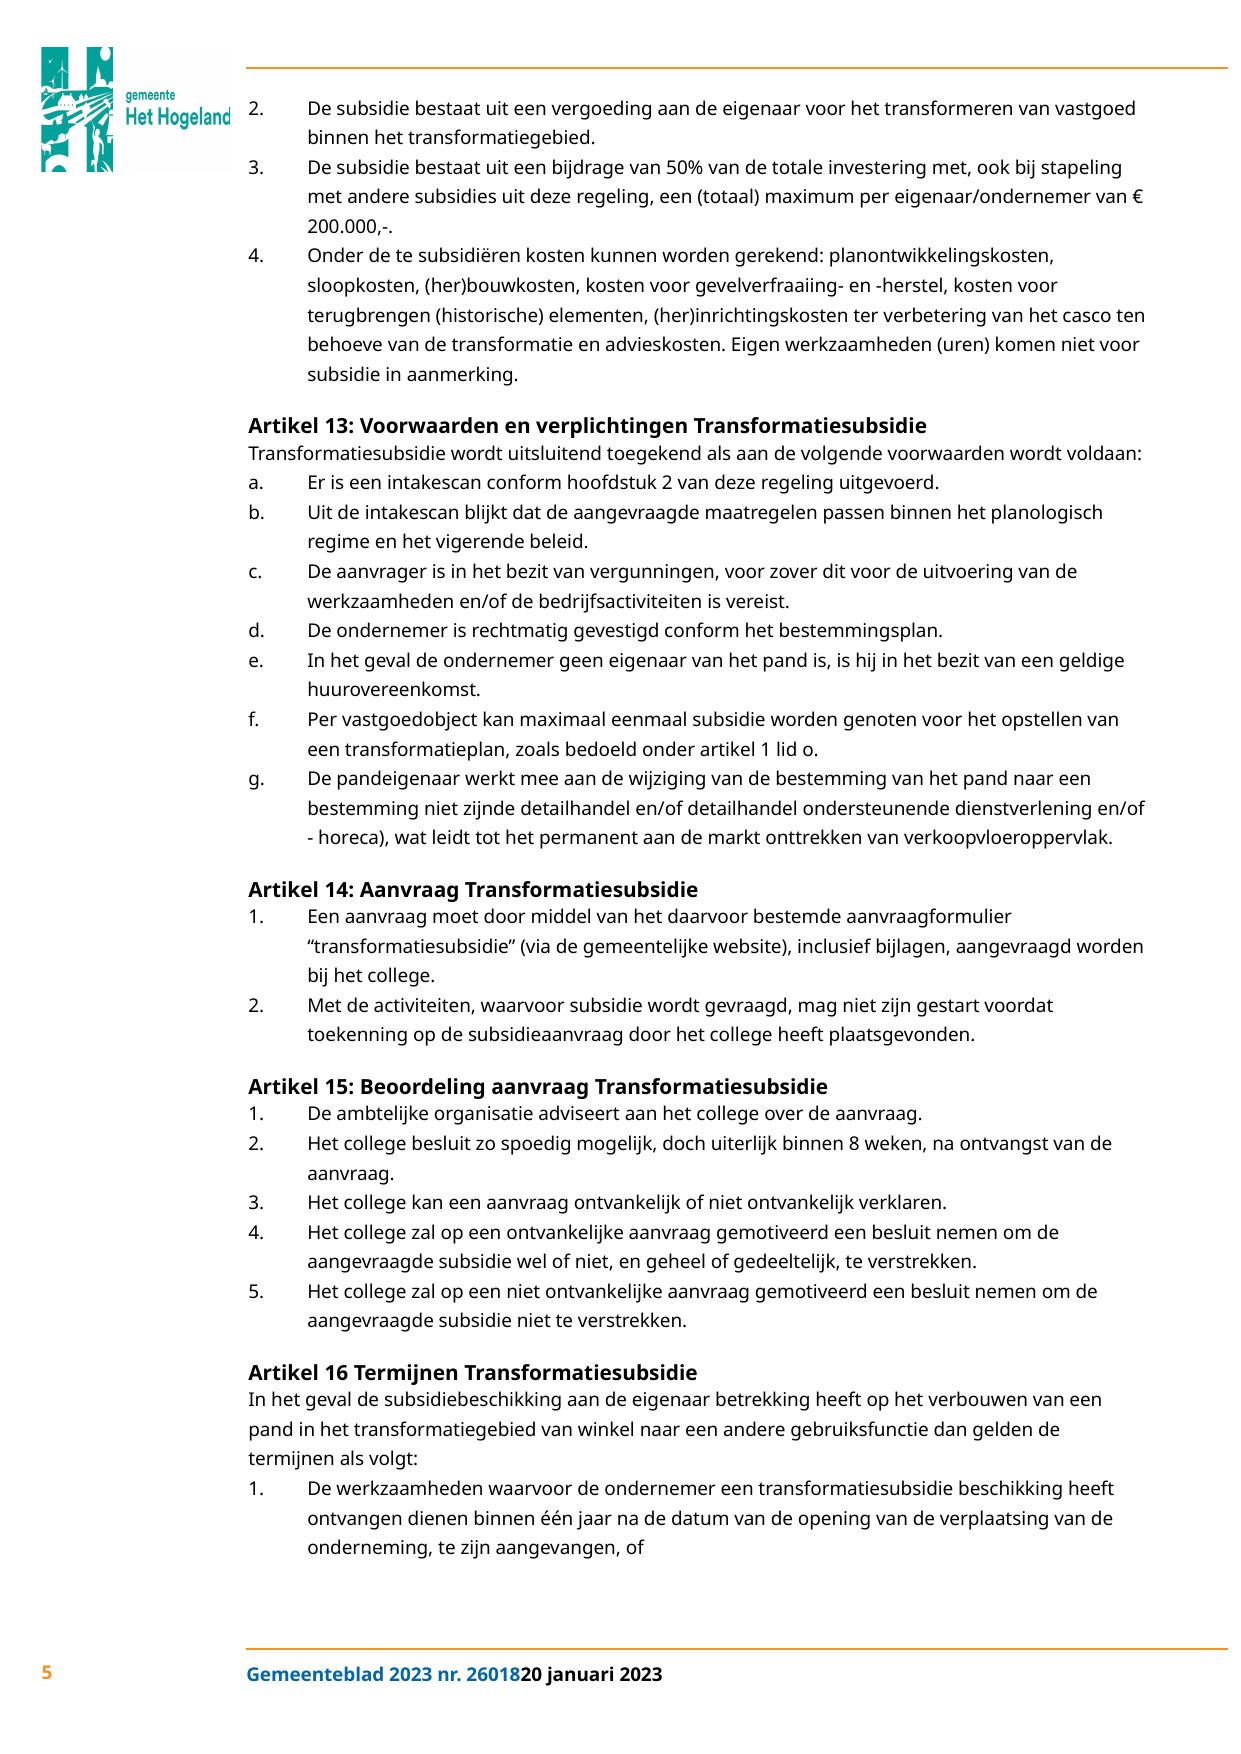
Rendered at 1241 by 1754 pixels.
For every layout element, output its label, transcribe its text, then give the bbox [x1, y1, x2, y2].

text In het geval de subsidiebeschikking aan de eigenaar betrekking heeft op het verbouwen van een pand in het transformatiegebied van winkel naar een andere gebruiksfunctie dan gelden de termijnen als volgt: [248, 1386, 1152, 1471]
list Een aanvraag moet door middel van het daarvoor bestemde aanvraagformulier “transformatiesubsidie” (via de gemeentelijke website), inclusief bijlagen, aangevraagd worden bij het college. [248, 903, 1152, 988]
list De pandeigenaar werkt mee aan de wijziging van de bestemming van het pand naar een bestemming niet zijnde detailhandel en/of detailhandel ondersteunende dienstverlening en/of - horeca), wat leidt tot het permanent aan de markt onttrekken van verkoopvloeroppervlak. [248, 765, 1152, 850]
list Per vastgoedobject kan maximaal eenmaal subsidie worden genoten voor het opstellen van een transformatieplan, zoals bedoeld onder artikel 1 lid o. [248, 706, 1152, 761]
list Uit de intakescan blijkt dat de aangevraagde maatregelen passen binnen het planologisch regime en het vigerende beleid. [248, 499, 1152, 554]
list De ambtelijke organisatie adviseert aan het college over de aanvraag. [248, 1101, 1152, 1126]
text Artikel 15: Beoordeling aanvraag Transformatiesubsidie [248, 1072, 1152, 1101]
list Het college besluit zo spoedig mogelijk, doch uiterlijk binnen 8 weken, na ontvangst van de aanvraag. [248, 1130, 1152, 1185]
list Het college zal op een ontvankelijke aanvraag gemotiveerd een besluit nemen om de aangevraagde subsidie wel of niet, en geheel of gedeeltelijk, te verstrekken. [248, 1219, 1152, 1274]
list De ondernemer is rechtmatig gevestigd conform het bestemmingsplan. [248, 617, 1152, 643]
list Het college kan een aanvraag ontvankelijk of niet ontvankelijk verklaren. [248, 1189, 1152, 1215]
text Artikel 14: Aanvraag Transformatiesubsidie [248, 875, 1152, 903]
list De aanvrager is in het bezit van vergunningen, voor zover dit voor de uitvoering van de werkzaamheden en/of de bedrijfsactiviteiten is vereist. [248, 558, 1152, 613]
list De subsidie bestaat uit een bijdrage van 50% van de totale investering met, ook bij stapeling met andere subsidies uit deze regeling, een (totaal) maximum per eigenaar/ondernemer van € 200.000,-. [248, 154, 1152, 239]
list Met de activiteiten, waarvoor subsidie wordt gevraagd, mag niet zijn gestart voordat toekenning op de subsidieaanvraag door het college heeft plaatsgevonden. [248, 992, 1152, 1047]
list Het college zal op een niet ontvankelijke aanvraag gemotiveerd een besluit nemen om de aangevraagde subsidie niet te verstrekken. [248, 1278, 1152, 1333]
text Artikel 16 Termijnen Transformatiesubsidie [248, 1358, 1152, 1386]
text Transformatiesubsidie wordt uitsluitend toegekend als aan de volgende voorwaarden wordt voldaan: [248, 440, 1152, 466]
list De subsidie bestaat uit een vergoeding aan de eigenaar voor het transformeren van vastgoed binnen het transformatiegebied. [248, 95, 1152, 150]
list Onder de te subsidiëren kosten kunnen worden gerekend: planontwikkelingskosten, sloopkosten, (her)bouwkosten, kosten voor gevelverfraaiing- en -herstel, kosten voor terugbrengen (historische) elementen, (her)inrichtingskosten ter verbetering van het casco ten behoeve van de transformatie en advieskosten. Eigen werkzaamheden (uren) komen niet voor subsidie in aanmerking. [248, 243, 1152, 387]
list Er is een intakescan conform hoofdstuk 2 van deze regeling uitgevoerd. [248, 469, 1152, 495]
text Artikel 13: Voorwaarden en verplichtingen Transformatiesubsidie [248, 411, 1152, 440]
list De werkzaamheden waarvoor de ondernemer een transformatiesubsidie beschikking heeft ontvangen dienen binnen één jaar na de datum van de opening van de verplaatsing van de onderneming, te zijn aangevangen, of [248, 1475, 1152, 1560]
list In het geval de ondernemer geen eigenaar van het pand is, is hij in het bezit van een geldige huurovereenkomst. [248, 647, 1152, 702]
picture [41, 47, 231, 172]
